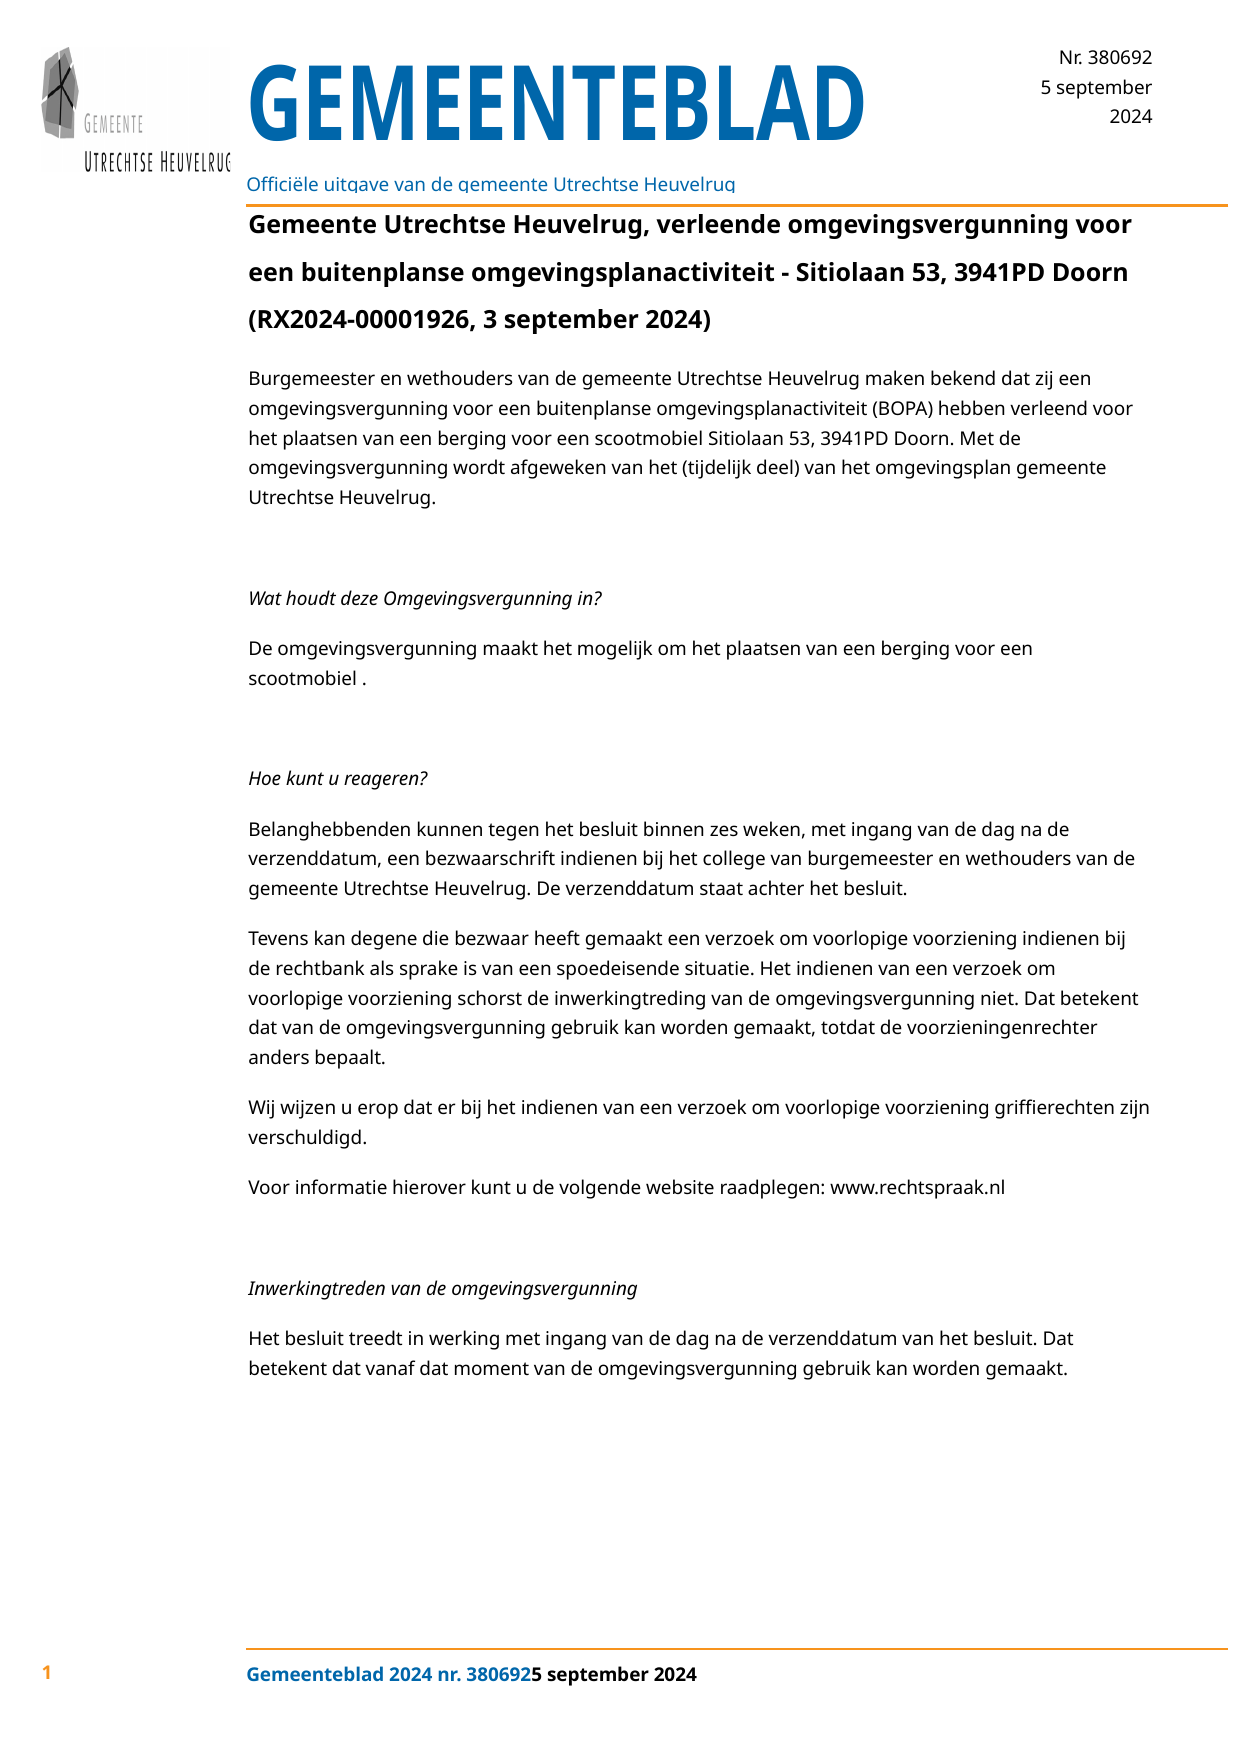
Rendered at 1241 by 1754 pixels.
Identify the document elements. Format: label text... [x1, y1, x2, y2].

text Tevens kan degene die bezwaar heeft gemaakt een verzoek om voorlopige voorziening indienen bij de rechtbank als sprake is van een spoedeisende situatie. Het indienen van een verzoek om voorlopige voorziening schorst de inwerkingtreding van de omgevingsvergunning niet. Dat betekent dat van de omgevingsvergunning gebruik kan worden gemaakt, totdat de voorzieningenrechter anders bepaalt. [248, 926, 1152, 1069]
picture [41, 47, 231, 172]
text Voor informatie hierover kunt u de volgende website raadplegen: www.rechtspraak.nl [248, 1174, 1152, 1200]
text De omgevingsvergunning maakt het mogelijk om het plaatsen van een berging voor een scootmobiel . [248, 635, 1152, 690]
text Belanghebbenden kunnen tegen het besluit binnen zes weken, met ingang van de dag na de verzenddatum, een bezwaarschrift indienen bij het college van burgemeester en wethouders van de gemeente Utrechtse Heuvelrug. De verzenddatum staat achter het besluit. [248, 816, 1152, 901]
text Gemeente Utrechtse Heuvelrug, verleende omgevingsvergunning voor een buitenplanse omgevingsplanactiviteit - Sitiolaan 53, 3941PD Doorn (RX2024-00001926, 3 september 2024) [248, 207, 1152, 336]
text Burgemeester en wethouders van de gemeente Utrechtse Heuvelrug maken bekend dat zij een omgevingsvergunning voor een buitenplanse omgevingsplanactiviteit (BOPA) hebben verleend voor het plaatsen van een berging voor een scootmobiel Sitiolaan 53, 3941PD Doorn. Met de omgevingsvergunning wordt afgeweken van het (tijdelijk deel) van het omgevingsplan gemeente Utrechtse Heuvelrug. [248, 366, 1152, 509]
text Wat houdt deze Omgevingsvergunning in? [248, 585, 1152, 610]
text Hoe kunt u reageren? [248, 766, 1152, 791]
text Het besluit treedt in werking met ingang van de dag na de verzenddatum van het besluit. Dat betekent dat vanaf dat moment van de omgevingsvergunning gebruik kan worden gemaakt. [248, 1326, 1152, 1381]
text Wij wijzen u erop dat er bij het indienen van een verzoek om voorlopige voorziening griffierechten zijn verschuldigd. [248, 1094, 1152, 1149]
text Inwerkingtreden van de omgevingsvergunning [248, 1275, 1152, 1301]
